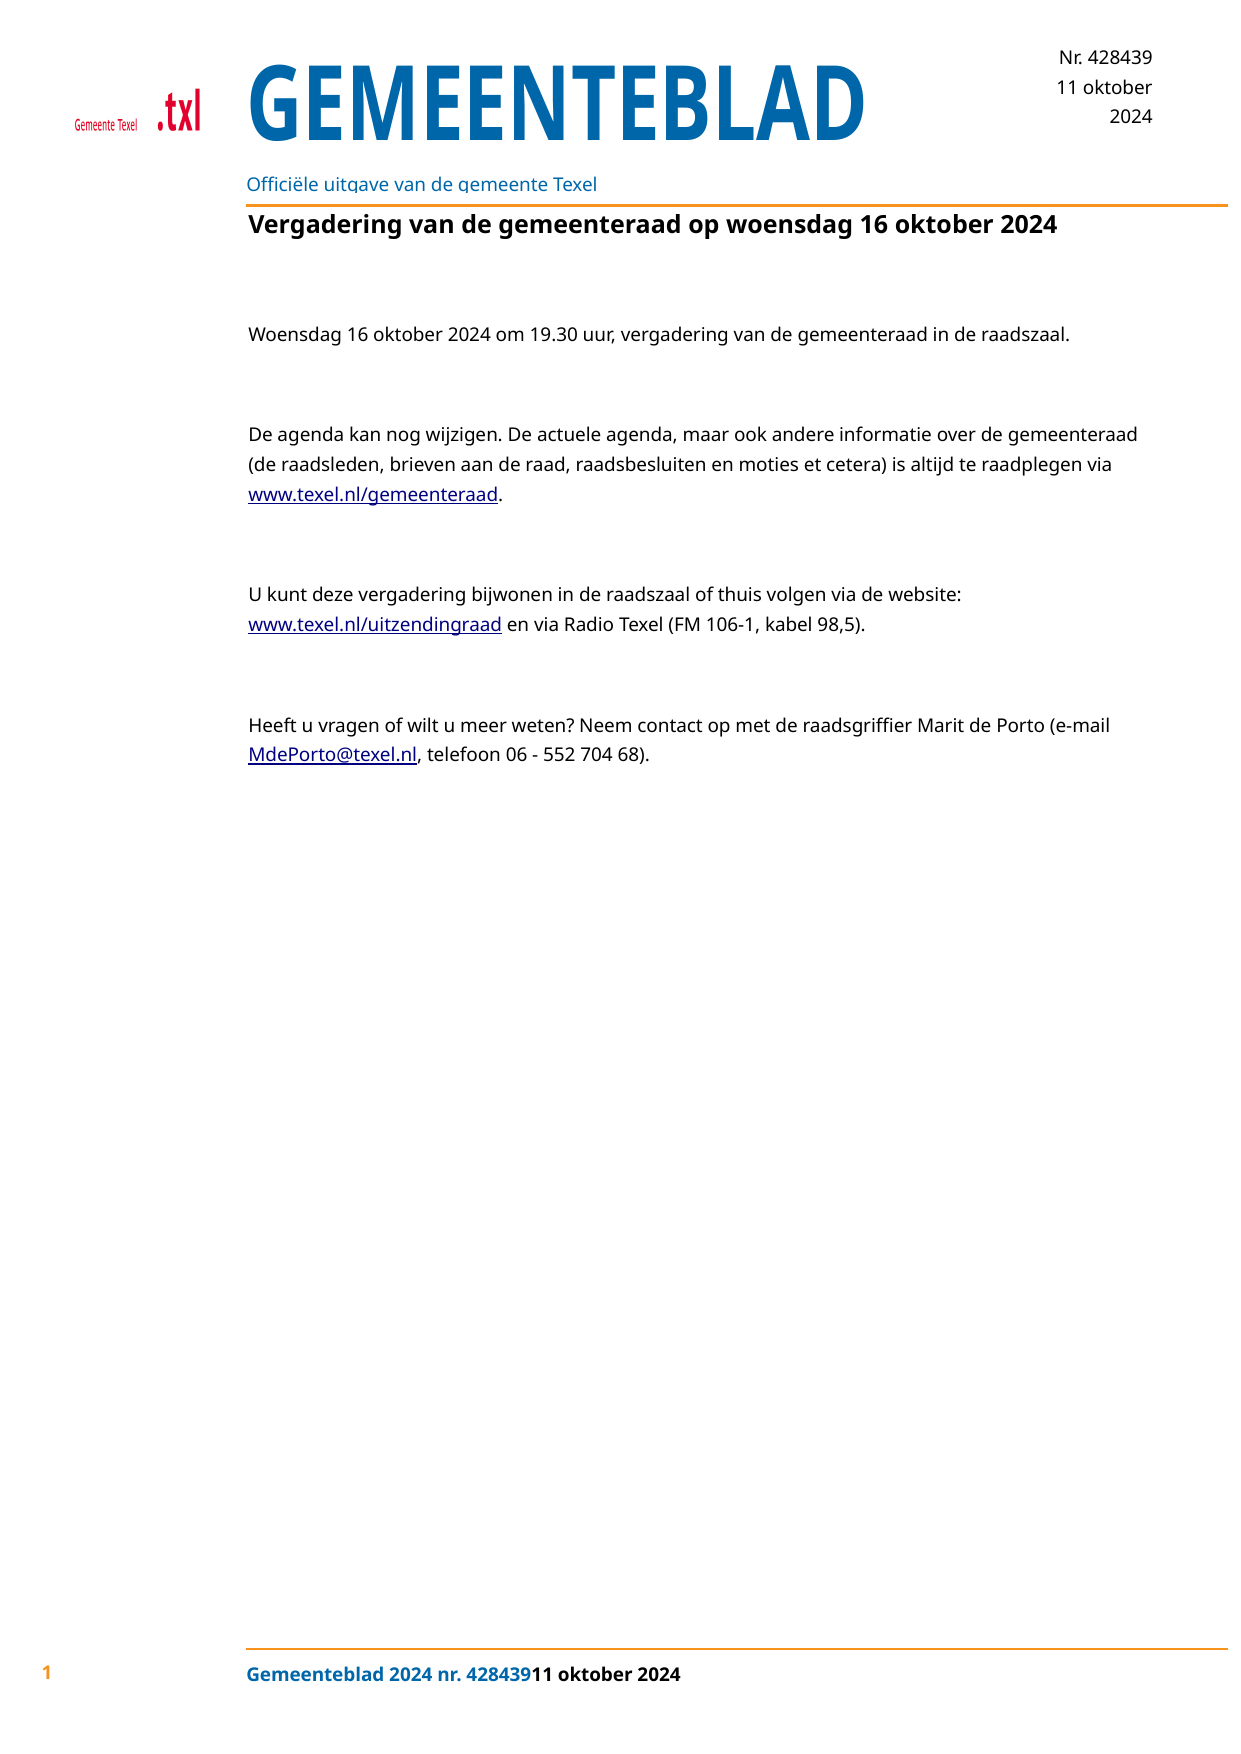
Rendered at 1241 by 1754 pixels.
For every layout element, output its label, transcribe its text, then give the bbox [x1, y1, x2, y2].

picture [41, 47, 231, 172]
text De agenda kan nog wijzigen. De actuele agenda, maar ook andere informatie over de gemeenteraad (de raadsleden, brieven aan de raad, raadsbesluiten en moties et cetera) is altijd te raadplegen via www.texel.nl/gemeenteraad. [248, 422, 1152, 506]
text Heeft u vragen of wilt u meer weten? Neem contact op met de raadsgriffier Marit de Porto (e-mail MdePorto@texel.nl, telefoon 06 - 552 704 68). [248, 712, 1152, 767]
text Vergadering van de gemeenteraad op woensdag 16 oktober 2024 [248, 207, 1152, 241]
text U kunt deze vergadering bijwonen in de raadszaal of thuis volgen via de website: www.texel.nl/uitzendingraad en via Radio Texel (FM 106-1, kabel 98,5). [248, 582, 1152, 637]
text Woensdag 16 oktober 2024 om 19.30 uur, vergadering van de gemeenteraad in de raadszaal. [248, 321, 1152, 346]
